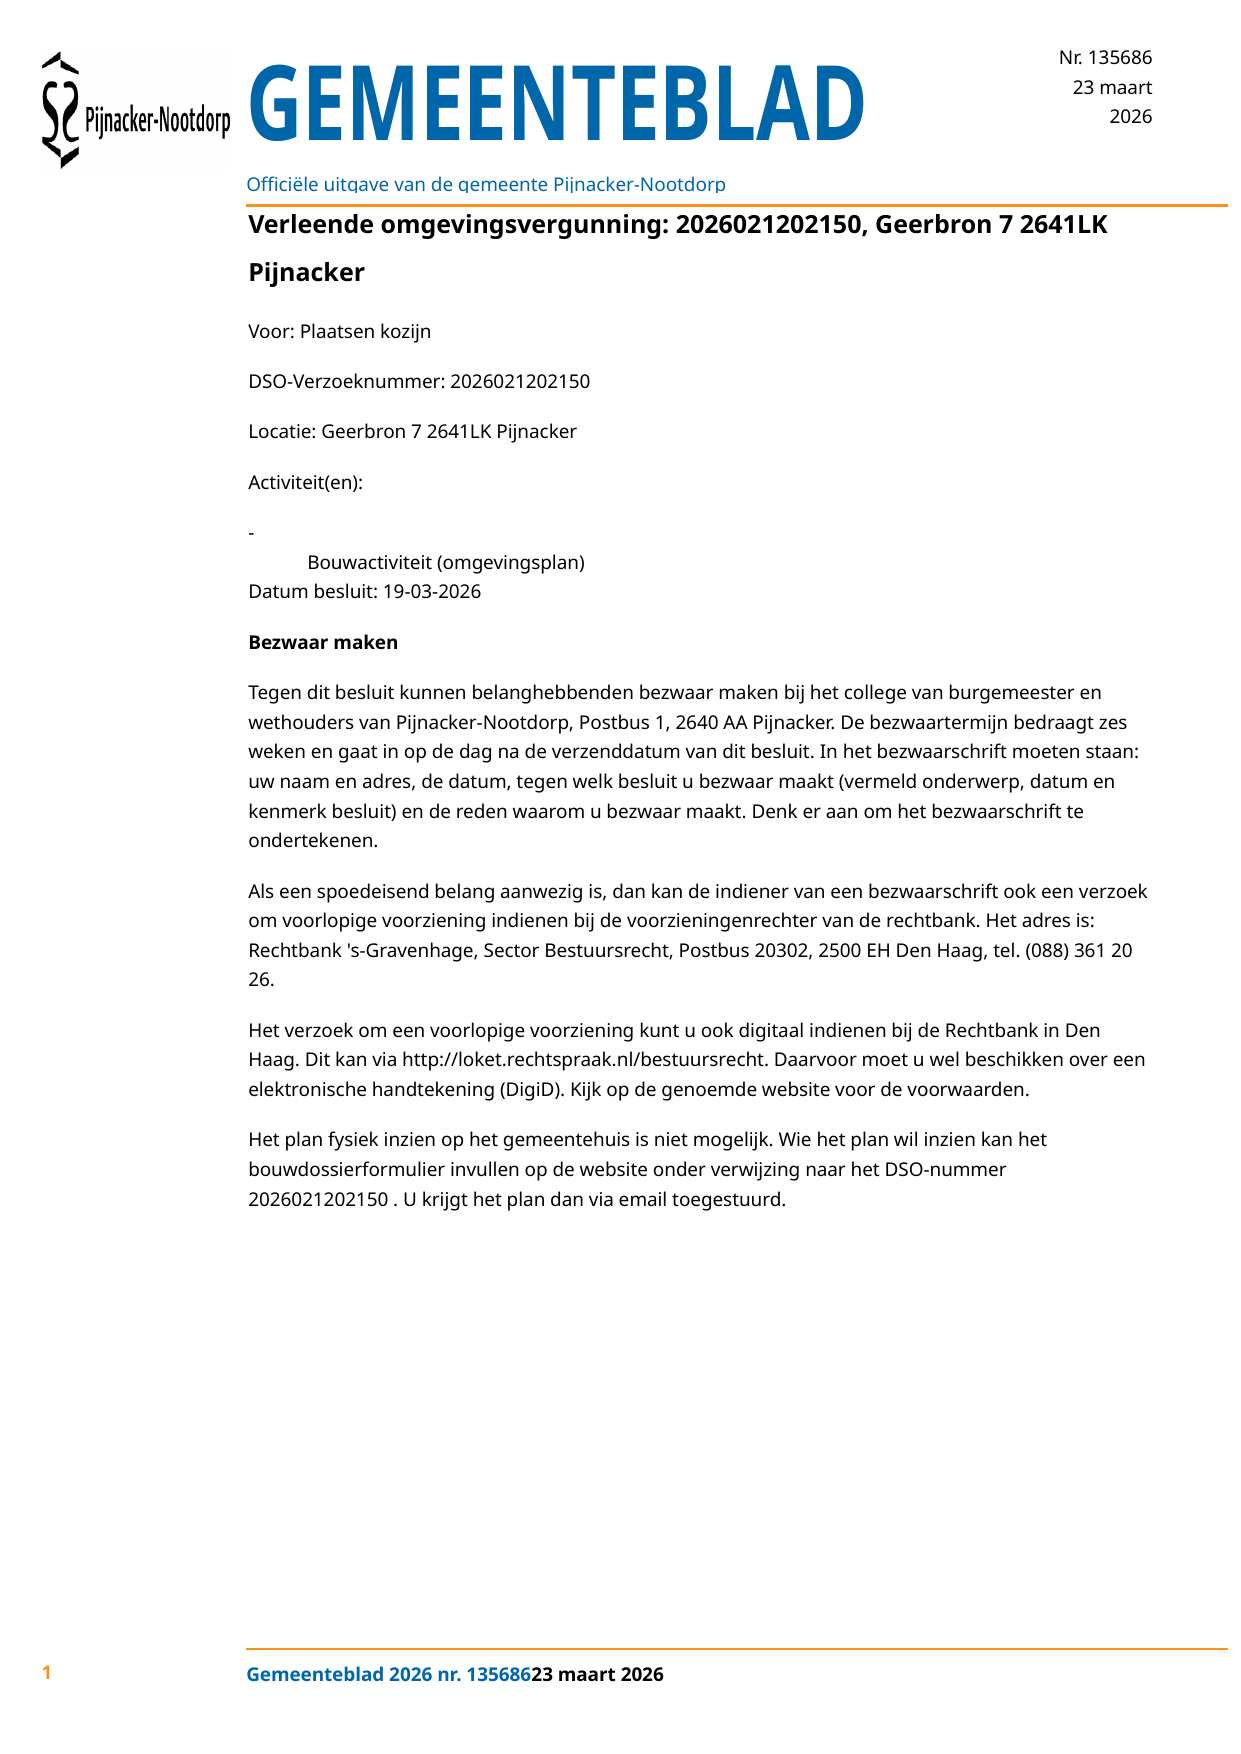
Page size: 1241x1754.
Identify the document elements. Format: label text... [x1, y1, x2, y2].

text Voor: Plaatsen kozijn [248, 318, 1152, 344]
text Bezwaar maken [248, 629, 1152, 655]
text Tegen dit besluit kunnen belanghebbenden bezwaar maken bij het college van burgemeester en wethouders van Pijnacker-Nootdorp, Postbus 1, 2640 AA Pijnacker. De bezwaartermijn bedraagt zes weken en gaat in op de dag na de verzenddatum van dit besluit. In het bezwaarschrift moeten staan: uw naam en adres, de datum, tegen welk besluit u bezwaar maakt (vermeld onderwerp, datum en kenmerk besluit) en de reden waarom u bezwaar maakt. Denk er aan om het bezwaarschrift te ondertekenen. [248, 679, 1152, 853]
list Bouwactiviteit (omgevingsplan) [248, 549, 1152, 575]
text Het verzoek om een voorlopige voorziening kunt u ook digitaal indienen bij de Rechtbank in Den Haag. Dit kan via http://loket.rechtspraak.nl/bestuursrecht. Daarvoor moet u wel beschikken over een elektronische handtekening (DigiD). Kijk op de genoemde website voor de voorwaarden. [248, 1017, 1152, 1102]
text Het plan fysiek inzien op het gemeentehuis is niet mogelijk. Wie het plan wil inzien kan het bouwdossierformulier invullen op de website onder verwijzing naar het DSO-nummer 2026021202150 . U krijgt het plan dan via email toegestuurd. [248, 1127, 1152, 1212]
text Activiteit(en): [248, 469, 1152, 495]
text DSO-Verzoeknummer: 2026021202150 [248, 368, 1152, 394]
text Datum besluit: 19-03-2026 [248, 579, 1152, 604]
text Als een spoedeisend belang aanwezig is, dan kan de indiener van een bezwaarschrift ook een verzoek om voorlopige voorziening indienen bij de voorzieningenrechter van de rechtbank. Het adres is: Rechtbank 's-Gravenhage, Sector Bestuursrecht, Postbus 20302, 2500 EH Den Haag, tel. (088) 361 20 26. [248, 878, 1152, 992]
text Verleende omgevingsvergunning: 2026021202150, Geerbron 7 2641LK Pijnacker [248, 207, 1152, 288]
text Locatie: Geerbron 7 2641LK Pijnacker [248, 419, 1152, 444]
picture [41, 47, 231, 172]
